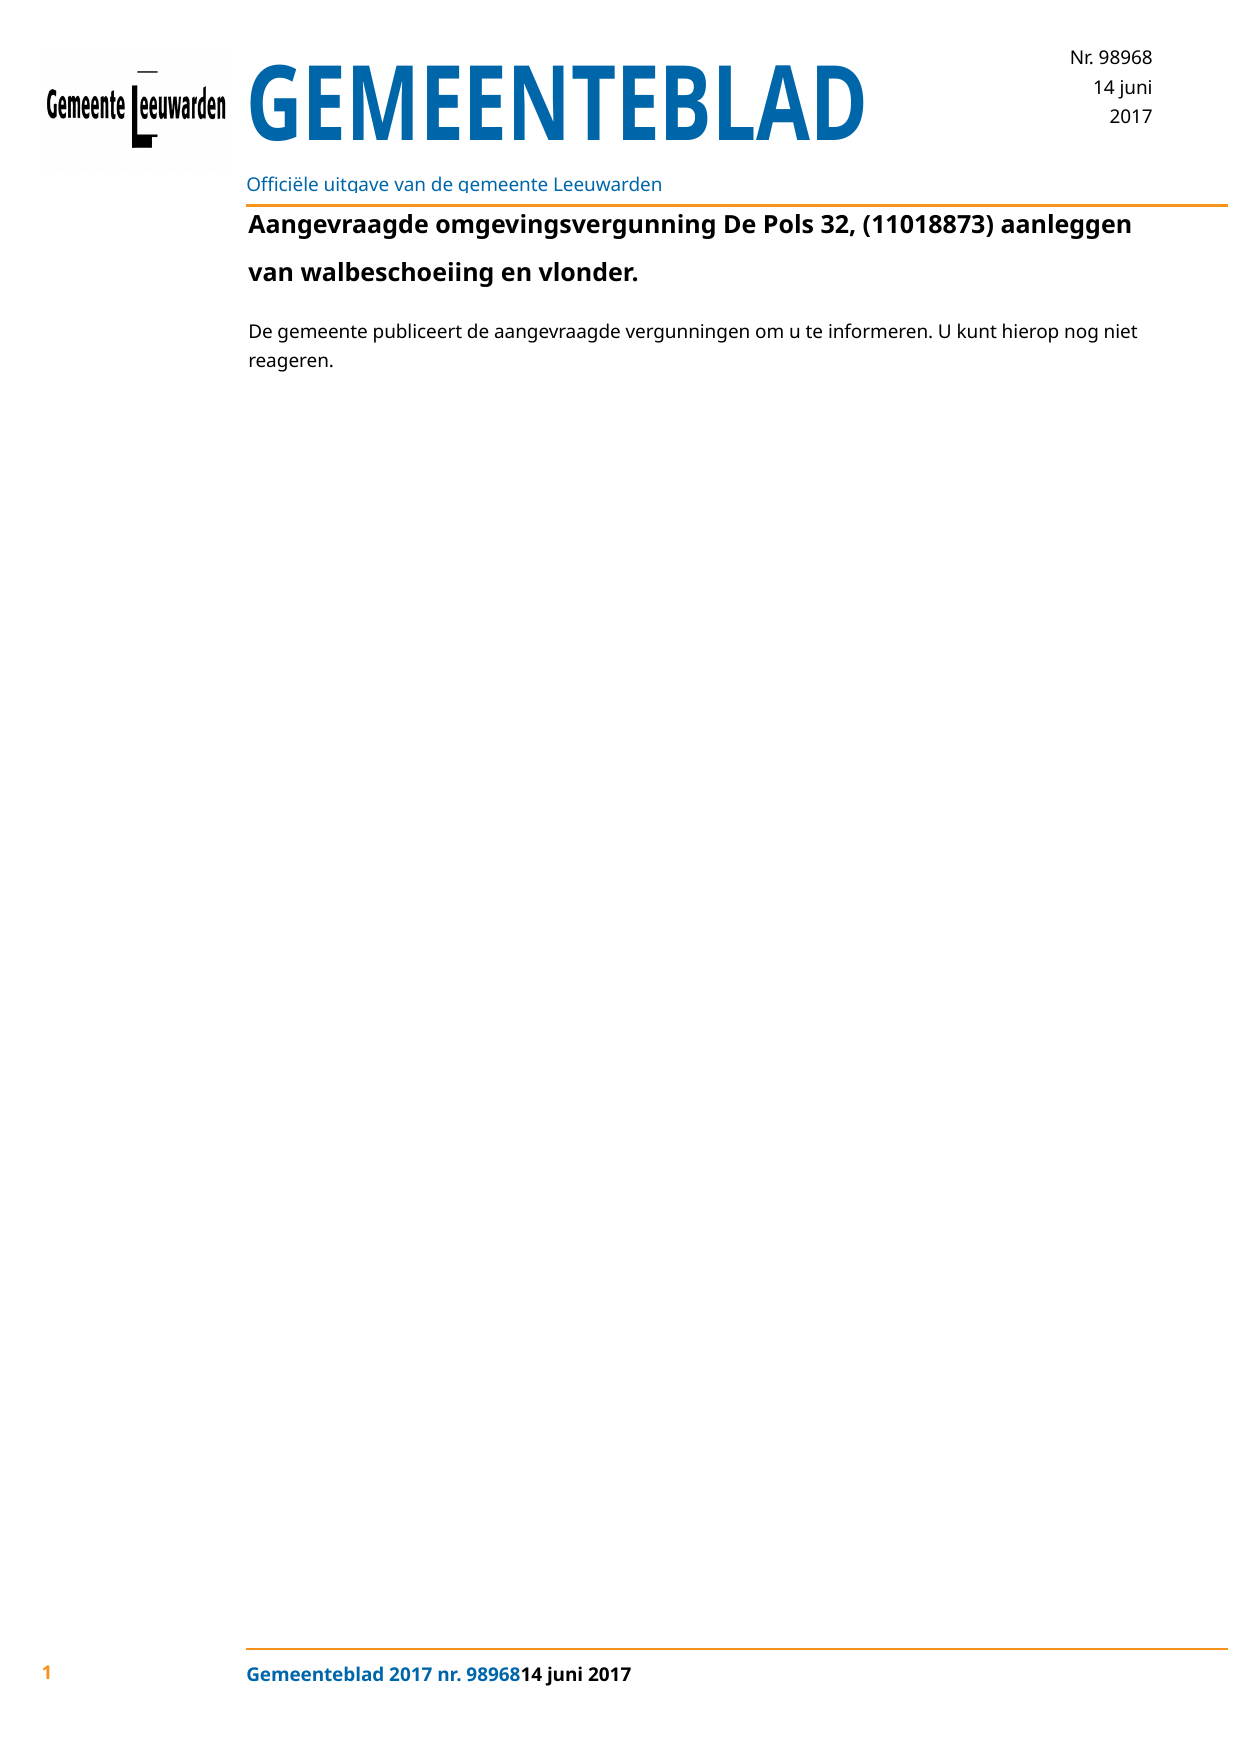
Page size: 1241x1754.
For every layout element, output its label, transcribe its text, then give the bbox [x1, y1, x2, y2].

text Aangevraagde omgevingsvergunning De Pols 32, (11018873) aanleggen van walbeschoeiing en vlonder. [248, 207, 1152, 288]
text De gemeente publiceert de aangevraagde vergunningen om u te informeren. U kunt hierop nog niet reageren. [248, 318, 1152, 373]
picture [41, 47, 231, 172]
